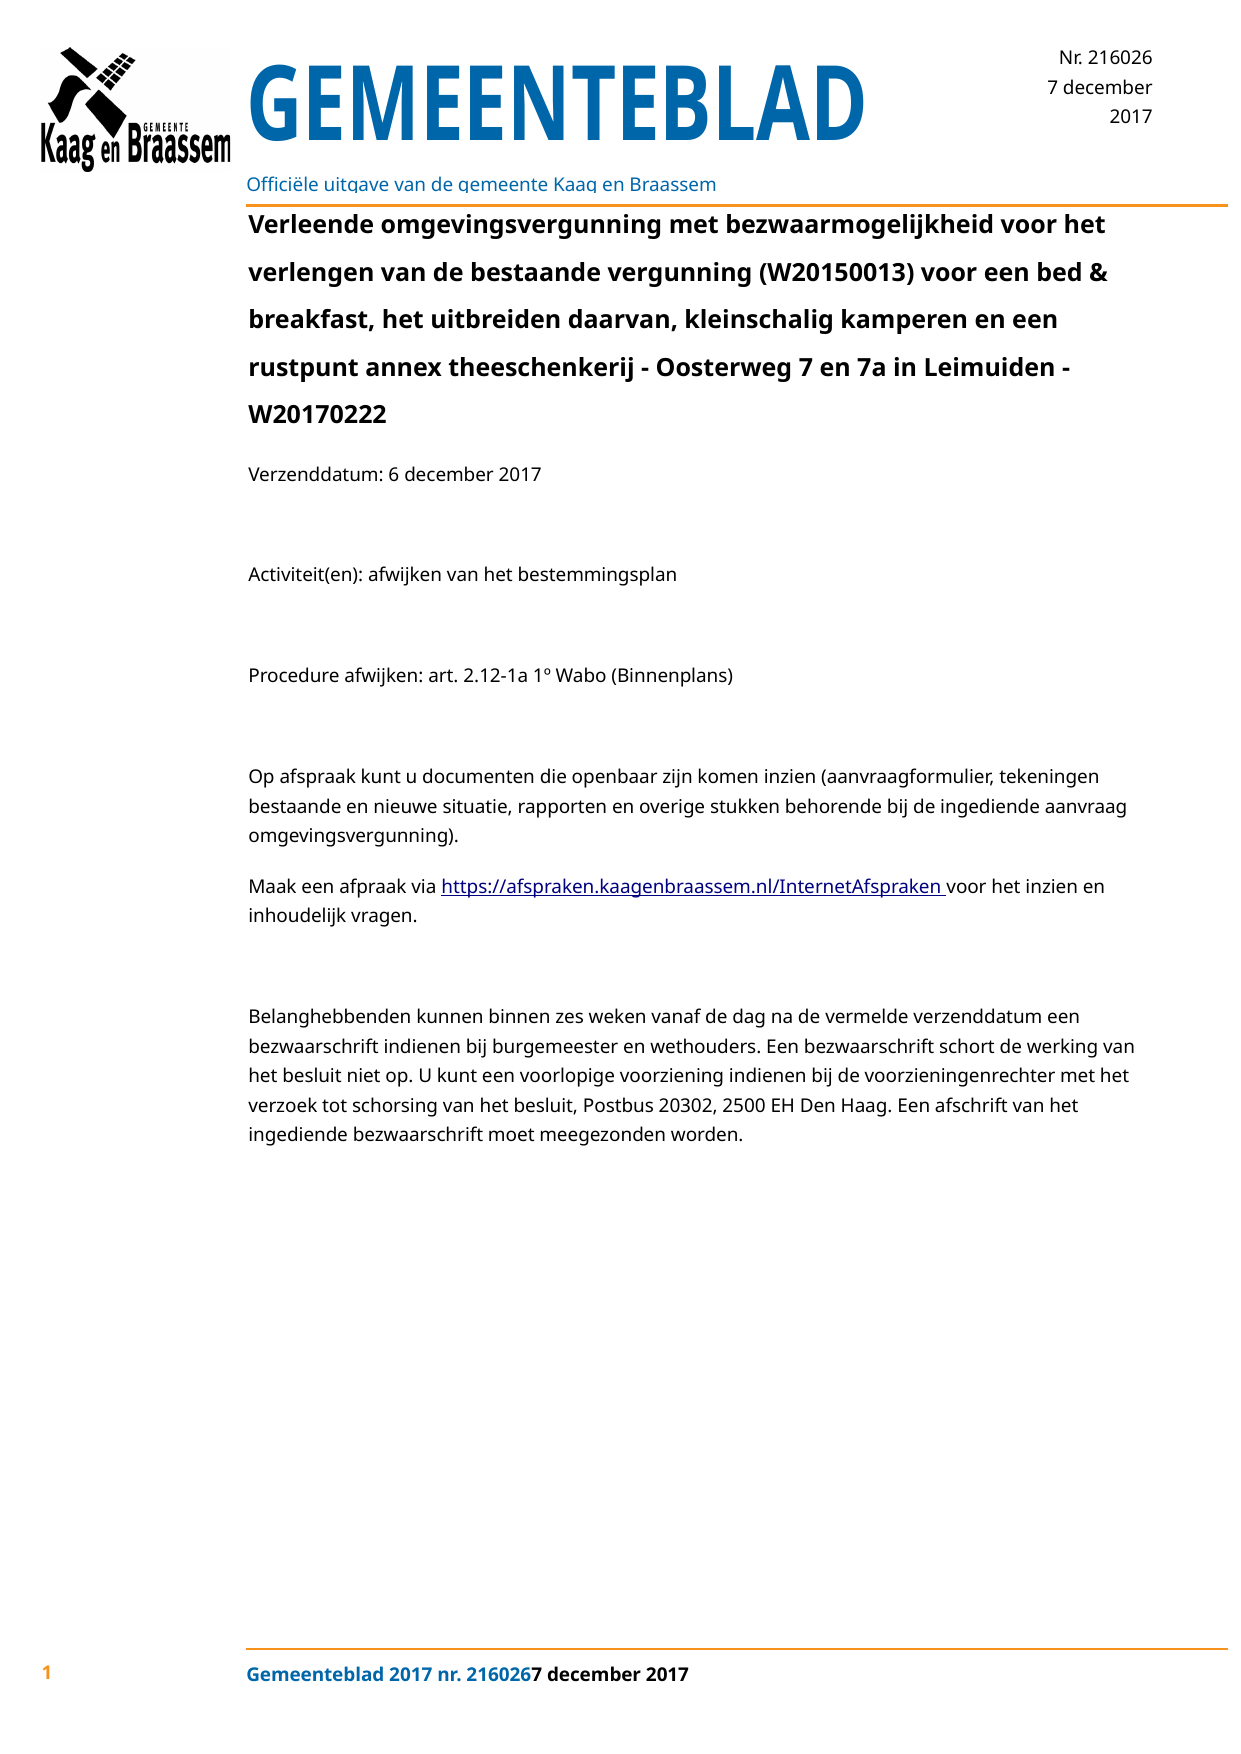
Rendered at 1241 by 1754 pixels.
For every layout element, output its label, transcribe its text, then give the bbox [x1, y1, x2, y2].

text Procedure afwijken: art. 2.12-1a 1º Wabo (Binnenplans) [248, 662, 1152, 688]
text Maak een afpraak via https://afspraken.kaagenbraassem.nl/InternetAfspraken voor het inzien en inhoudelijk vragen. [248, 873, 1152, 928]
picture [41, 47, 231, 172]
text Activiteit(en): afwijken van het bestemmingsplan [248, 562, 1152, 587]
text Op afspraak kunt u documenten die openbaar zijn komen inzien (aanvraagformulier, tekeningen bestaande en nieuwe situatie, rapporten en overige stukken behorende bij de ingediende aanvraag omgevingsvergunning). [248, 763, 1152, 848]
text Verleende omgevingsvergunning met bezwaarmogelijkheid voor het verlengen van de bestaande vergunning (W20150013) voor een bed & breakfast, het uitbreiden daarvan, kleinschalig kamperen en een rustpunt annex theeschenkerij - Oosterweg 7 en 7a in Leimuiden - W20170222 [248, 207, 1152, 431]
text Verzenddatum: 6 december 2017 [248, 461, 1152, 486]
text Belanghebbenden kunnen binnen zes weken vanaf de dag na de vermelde verzenddatum een bezwaarschrift indienen bij burgemeester en wethouders. Een bezwaarschrift schort de werking van het besluit niet op. U kunt een voorlopige voorziening indienen bij de voorzieningenrechter met het verzoek tot schorsing van het besluit, Postbus 20302, 2500 EH Den Haag. Een afschrift van het ingediende bezwaarschrift moet meegezonden worden. [248, 1003, 1152, 1147]
